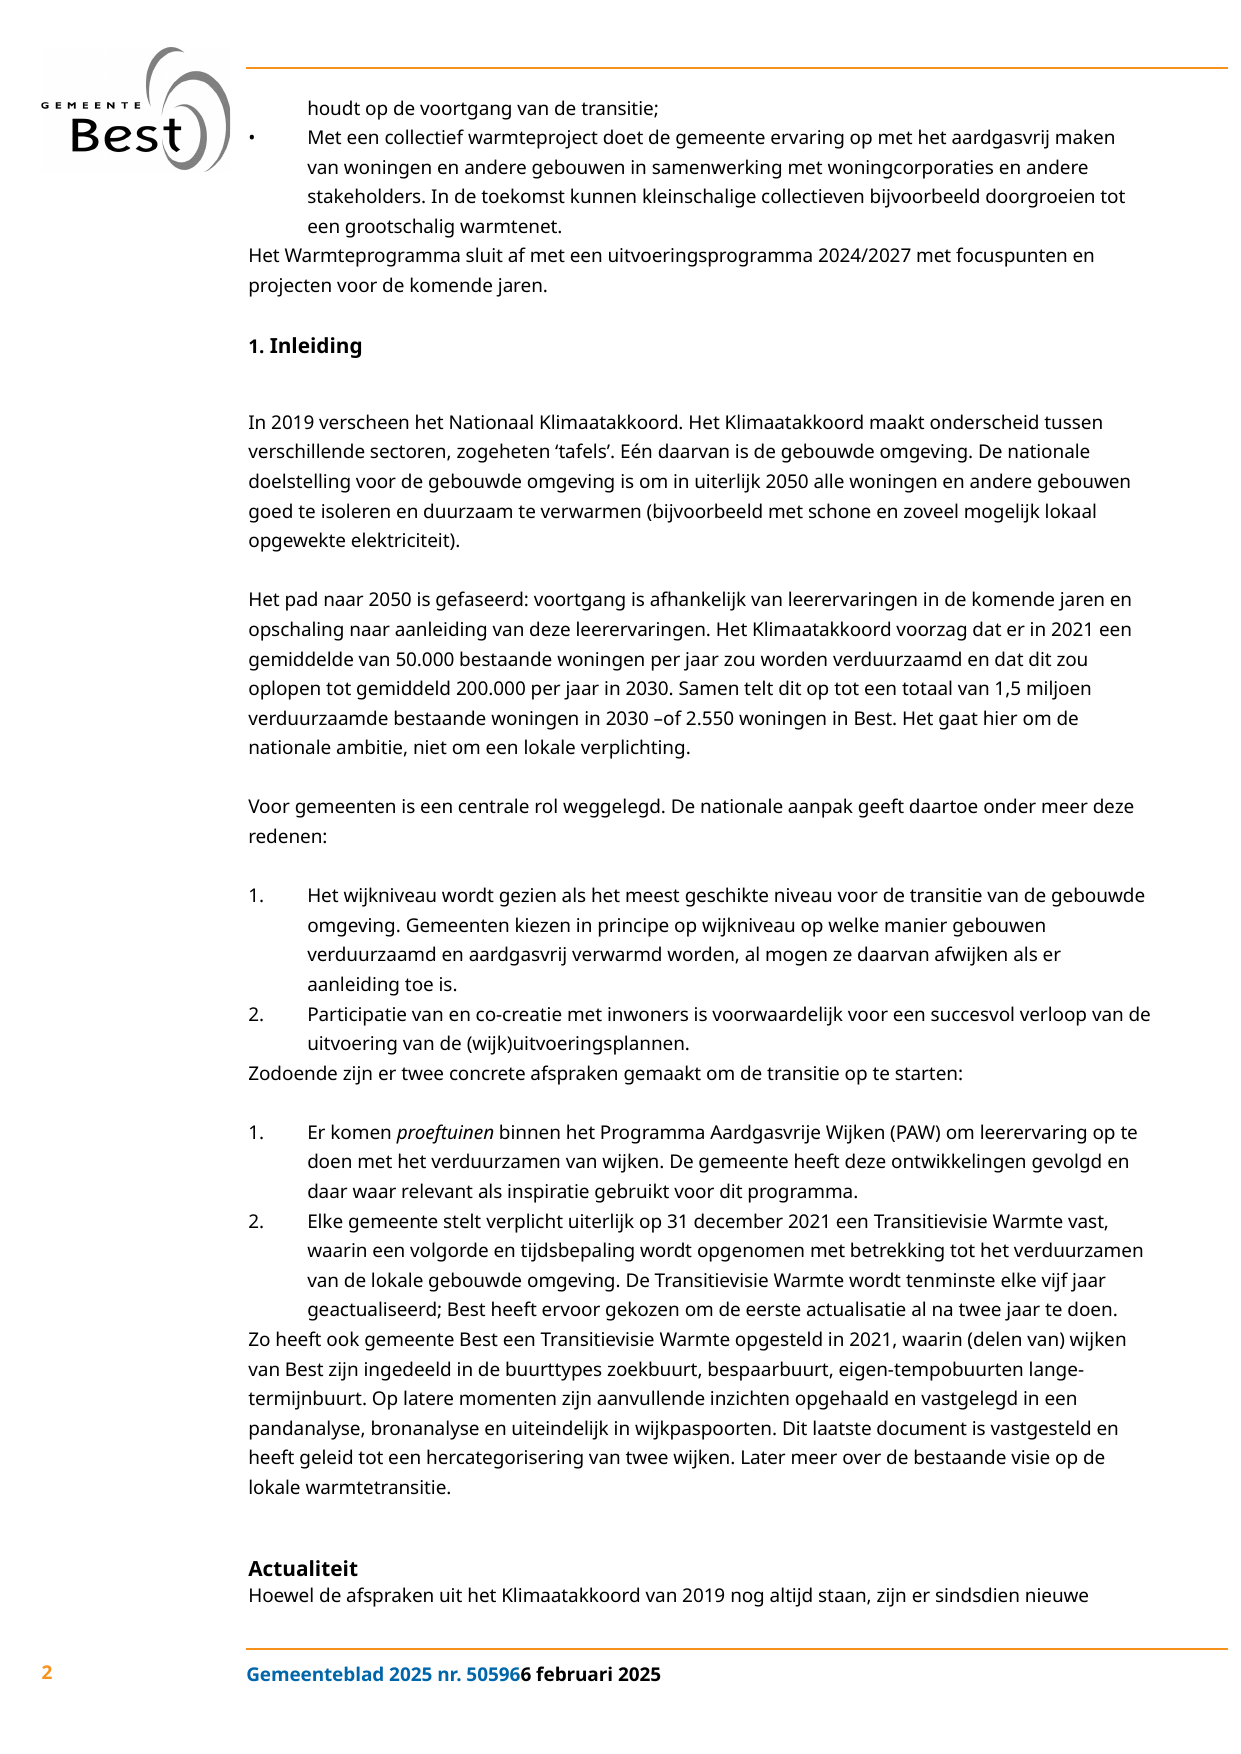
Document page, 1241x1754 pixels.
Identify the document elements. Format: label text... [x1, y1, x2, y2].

text Hoewel de afspraken uit het Klimaatakkoord van 2019 nog altijd staan, zijn er sindsdien nieuwe [248, 1583, 1152, 1608]
text Actualiteit [248, 1554, 1152, 1583]
list houdt op de voortgang van de transitie; [248, 95, 1152, 121]
text In 2019 verscheen het Nationaal Klimaatakkoord. Het Klimaatakkoord maakt onderscheid tussen verschillende sectoren, zogeheten ‘tafels’. Eén daarvan is de gebouwde omgeving. De nationale doelstelling voor de gebouwde omgeving is om in uiterlijk 2050 alle woningen en andere gebouwen goed te isoleren en duurzaam te verwarmen (bijvoorbeeld met schone en zoveel mogelijk lokaal opgewekte elektriciteit). [248, 409, 1152, 553]
text Het Warmteprogramma sluit af met een uitvoeringsprogramma 2024/2027 met focuspunten en projecten voor de komende jaren. [248, 243, 1152, 298]
list Participatie van en co-creatie met inwoners is voorwaardelijk voor een succesvol verloop van de uitvoering van de (wijk)uitvoeringsplannen. [248, 1001, 1152, 1056]
text Voor gemeenten is een centrale rol weggelegd. De nationale aanpak geeft daartoe onder meer deze redenen: [248, 794, 1152, 849]
text Het pad naar 2050 is gefaseerd: voortgang is afhankelijk van leerervaringen in de komende jaren en opschaling naar aanleiding van deze leerervaringen. Het Klimaatakkoord voorzag dat er in 2021 een gemiddelde van 50.000 bestaande woningen per jaar zou worden verduurzaamd en dat dit zou oplopen tot gemiddeld 200.000 per jaar in 2030. Samen telt dit op tot een totaal van 1,5 miljoen verduurzaamde bestaande woningen in 2030 –of 2.550 woningen in Best. Het gaat hier om de nationale ambitie, niet om een lokale verplichting. [248, 587, 1152, 760]
text Zo heeft ook gemeente Best een Transitievisie Warmte opgesteld in 2021, waarin (delen van) wijken van Best zijn ingedeeld in de buurttypes zoekbuurt, bespaarbuurt, eigen-tempobuurten lange-termijnbuurt. Op latere momenten zijn aanvullende inzichten opgehaald en vastgelegd in een pandanalyse, bronanalyse en uiteindelijk in wijkpaspoorten. Dit laatste document is vastgesteld en heeft geleid tot een hercategorisering van twee wijken. Later meer over de bestaande visie op de lokale warmtetransitie. [248, 1326, 1152, 1500]
list Elke gemeente stelt verplicht uiterlijk op 31 december 2021 een Transitievisie Warmte vast, waarin een volgorde en tijdsbepaling wordt opgenomen met betrekking tot het verduurzamen van de lokale gebouwde omgeving. De Transitievisie Warmte wordt tenminste elke vijf jaar geactualiseerd; Best heeft ervoor gekozen om de eerste actualisatie al na twee jaar te doen. [248, 1208, 1152, 1322]
text Zodoende zijn er twee concrete afspraken gemaakt om de transitie op te starten: [248, 1060, 1152, 1086]
list Er komen proeftuinen binnen het Programma Aardgasvrije Wijken (PAW) om leerervaring op te doen met het verduurzamen van wijken. De gemeente heeft deze ontwikkelingen gevolgd en daar waar relevant als inspiratie gebruikt voor dit programma. [248, 1119, 1152, 1204]
text 1. Inleiding [248, 331, 1152, 360]
list Het wijkniveau wordt gezien als het meest geschikte niveau voor de transitie van de gebouwde omgeving. Gemeenten kiezen in principe op wijkniveau op welke manier gebouwen verduurzaamd en aardgasvrij verwarmd worden, al mogen ze daarvan afwijken als er aanleiding toe is. [248, 882, 1152, 997]
picture [41, 47, 231, 172]
list Met een collectief warmteproject doet de gemeente ervaring op met het aardgasvrij maken van woningen en andere gebouwen in samenwerking met woningcorporaties en andere stakeholders. In de toekomst kunnen kleinschalige collectieven bijvoorbeeld doorgroeien tot een grootschalig warmtenet. [248, 124, 1152, 239]
